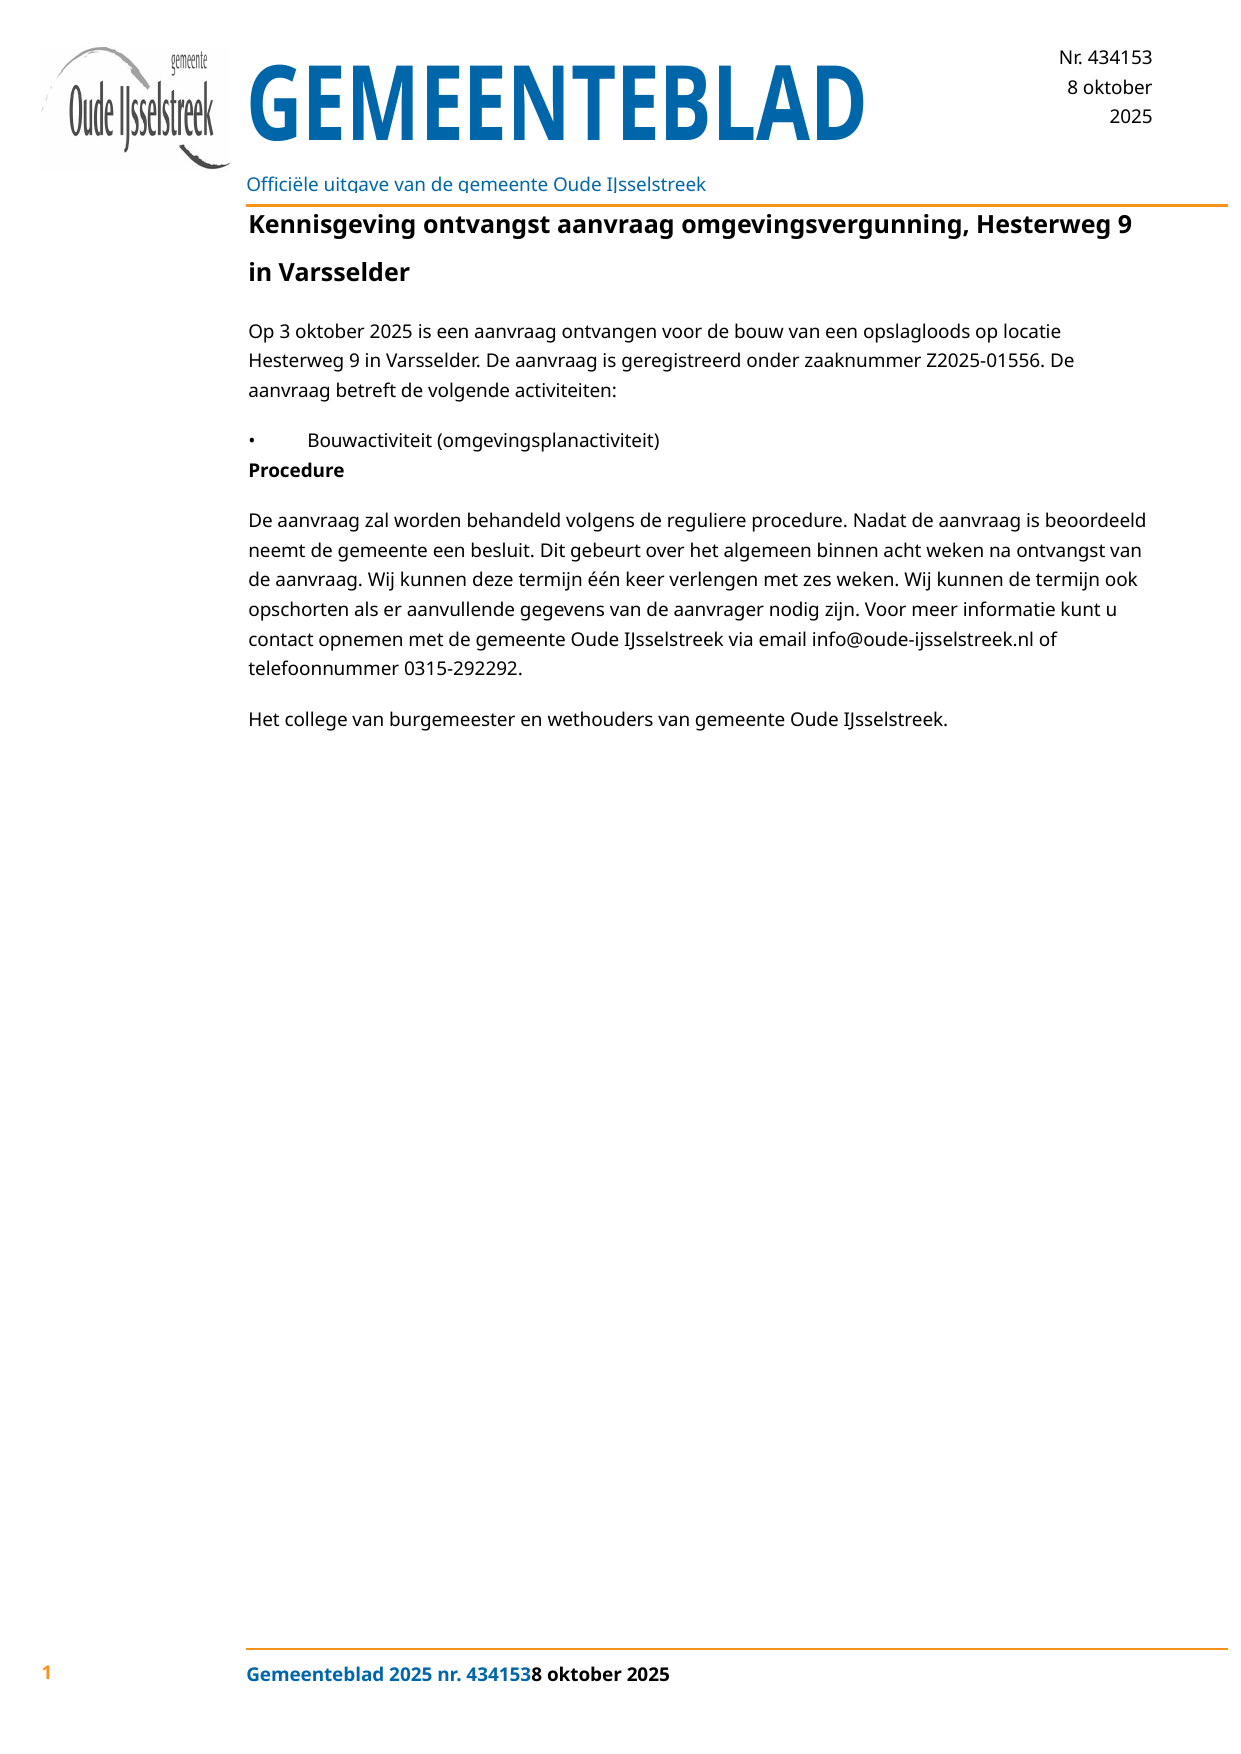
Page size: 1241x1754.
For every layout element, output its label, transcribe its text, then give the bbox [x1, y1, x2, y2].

text De aanvraag zal worden behandeld volgens de reguliere procedure. Nadat de aanvraag is beoordeeld neemt de gemeente een besluit. Dit gebeurt over het algemeen binnen acht weken na ontvangst van de aanvraag. Wij kunnen deze termijn één keer verlengen met zes weken. Wij kunnen de termijn ook opschorten als er aanvullende gegevens van de aanvrager nodig zijn. Voor meer informatie kunt u contact opnemen met de gemeente Oude IJsselstreek via email info@oude-ijsselstreek.nl of telefoonnummer 0315-292292. [248, 507, 1152, 681]
text Op 3 oktober 2025 is een aanvraag ontvangen voor de bouw van een opslagloods op locatie Hesterweg 9 in Varsselder. De aanvraag is geregistreerd onder zaaknummer Z2025-01556. De aanvraag betreft de volgende activiteiten: [248, 318, 1152, 403]
text Het college van burgemeester en wethouders van gemeente Oude IJsselstreek. [248, 706, 1152, 732]
list Bouwactiviteit (omgevingsplanactiviteit) [248, 427, 1152, 453]
text Procedure [248, 457, 1152, 483]
picture [41, 47, 231, 172]
text Kennisgeving ontvangst aanvraag omgevingsvergunning, Hesterweg 9 in Varsselder [248, 207, 1152, 288]
